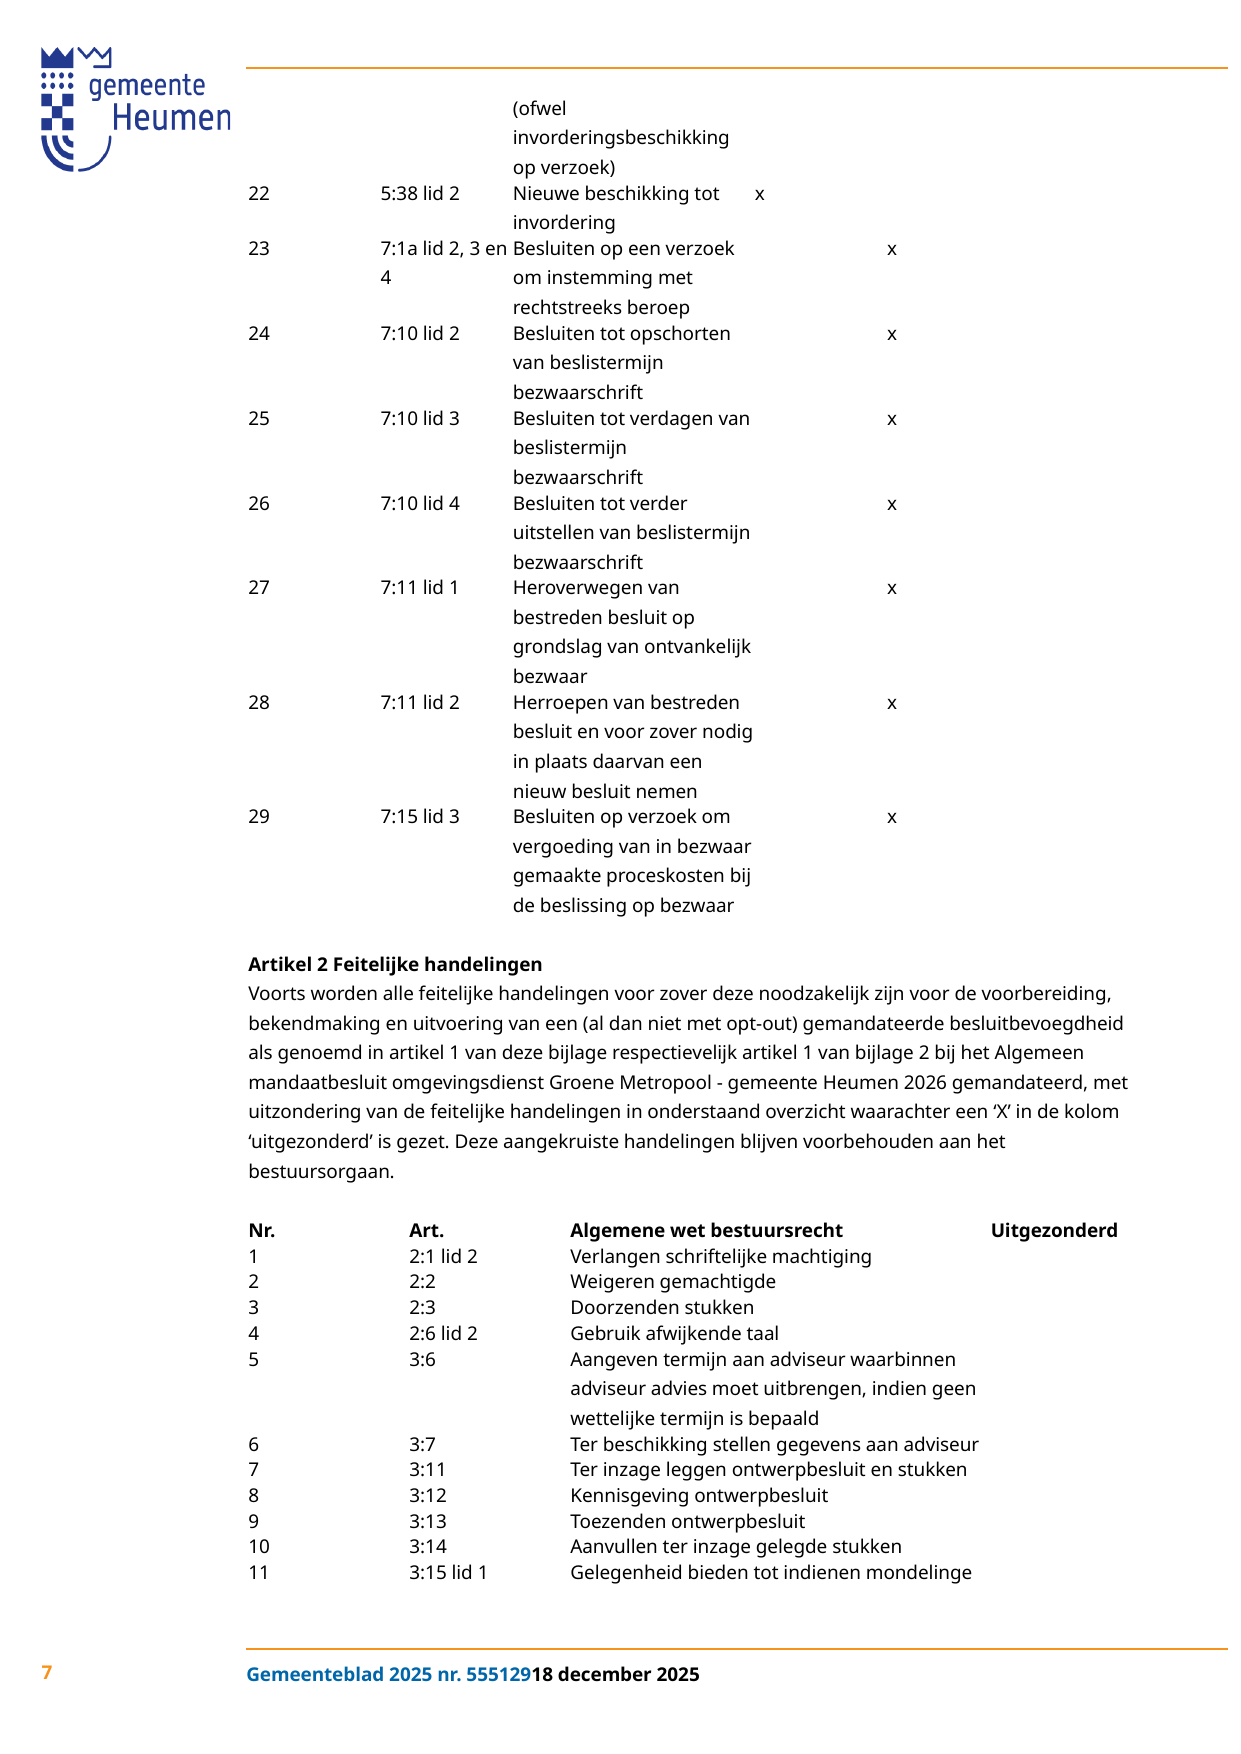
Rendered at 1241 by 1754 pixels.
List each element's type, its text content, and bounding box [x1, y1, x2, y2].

table_cell Gebruik afwijkende taal [570, 1320, 991, 1346]
table_cell 24 [248, 320, 380, 405]
table_header Uitgezonderd [991, 1217, 1152, 1243]
table_cell 3:15 lid 1 [409, 1559, 570, 1585]
table_cell x [887, 575, 1019, 689]
table_cell Aangeven termijn aan adviseur waarbinnen adviseur advies moet uitbrengen, indien geen wettelijke termijn is bepaald [570, 1346, 991, 1431]
table_cell [380, 95, 513, 180]
table_cell x [887, 405, 1019, 490]
table_cell Gelegenheid bieden tot indienen mondelinge [570, 1559, 991, 1585]
table_cell (ofwel invorderingsbeschikking op verzoek) [513, 95, 754, 180]
table_cell 2:3 [409, 1294, 570, 1320]
table_cell Nieuwe beschikking tot invordering [513, 180, 754, 235]
table_cell 28 [248, 689, 380, 803]
table_cell 2:6 lid 2 [409, 1320, 570, 1346]
table_cell 3 [248, 1294, 409, 1320]
table_cell [887, 180, 1019, 235]
table_cell 7:10 lid 4 [380, 490, 513, 574]
table_cell Toezenden ontwerpbesluit [570, 1508, 991, 1534]
table_cell [1019, 180, 1152, 235]
table_cell 1 [248, 1243, 409, 1269]
table_cell x [887, 320, 1019, 405]
table_cell 2:2 [409, 1269, 570, 1294]
table_cell x [887, 689, 1019, 803]
table_cell 6 [248, 1431, 409, 1456]
table_cell 4 [248, 1320, 409, 1346]
table_cell Besluiten op verzoek om vergoeding van in bezwaar gemaakte proceskosten bij de beslissing op bezwaar [513, 804, 754, 918]
table_cell 3:6 [409, 1346, 570, 1431]
table_cell [755, 320, 887, 405]
table_cell [1019, 575, 1152, 689]
table_cell [991, 1559, 1152, 1585]
table_cell [991, 1243, 1152, 1269]
table_cell Heroverwegen van bestreden besluit op grondslag van ontvankelijk bezwaar [513, 575, 754, 689]
table_cell [755, 490, 887, 574]
table_cell [755, 235, 887, 320]
table_cell 7:15 lid 3 [380, 804, 513, 918]
table_cell 3:13 [409, 1508, 570, 1534]
table_cell [991, 1534, 1152, 1559]
text Voorts worden alle feitelijke handelingen voor zover deze noodzakelijk zijn voor de voorbereiding, bekendmaking en uitvoering van een (al dan niet met opt-out) gemandateerde besluitbevoegdheid als genoemd in artikel 1 van deze bijlage respectievelijk artikel 1 van bijlage 2 bij het Algemeen mandaatbesluit omgevingsdienst Groene Metropool - gemeente Heumen 2026 gemandateerd, met uitzondering van de feitelijke handelingen in onderstaand overzicht waarachter een ‘X’ in de kolom ‘uitgezonderd’ is gezet. Deze aangekruiste handelingen blijven voorbehouden aan het bestuursorgaan. [248, 980, 1152, 1184]
table_cell Besluiten tot verder uitstellen van beslistermijn bezwaarschrift [513, 490, 754, 574]
table_cell [1019, 804, 1152, 918]
table_cell [991, 1431, 1152, 1456]
table_cell 9 [248, 1508, 409, 1534]
table_cell 7:11 lid 1 [380, 575, 513, 689]
table_cell 22 [248, 180, 380, 235]
table_cell 3:11 [409, 1456, 570, 1482]
table_header Art. [409, 1217, 570, 1243]
table_cell [1019, 320, 1152, 405]
table_cell [991, 1482, 1152, 1508]
table_cell x [887, 804, 1019, 918]
table_cell x [887, 235, 1019, 320]
table_cell 3:12 [409, 1482, 570, 1508]
table_cell Weigeren gemachtigde [570, 1269, 991, 1294]
table_cell [755, 689, 887, 803]
table_cell 25 [248, 405, 380, 490]
table_cell [1019, 235, 1152, 320]
table_cell [991, 1269, 1152, 1294]
table_cell 23 [248, 235, 380, 320]
table_cell 7:10 lid 2 [380, 320, 513, 405]
table_cell [991, 1320, 1152, 1346]
table_cell [887, 95, 1019, 180]
picture [41, 47, 231, 172]
table_cell 2:1 lid 2 [409, 1243, 570, 1269]
table_cell [991, 1294, 1152, 1320]
table_cell Besluiten op een verzoek om instemming met rechtstreeks beroep [513, 235, 754, 320]
table_cell Ter beschikking stellen gegevens aan adviseur [570, 1431, 991, 1456]
text Artikel 2 Feitelijke handelingen [248, 951, 1152, 977]
table_cell 26 [248, 490, 380, 574]
table_cell [991, 1456, 1152, 1482]
table_cell Ter inzage leggen ontwerpbesluit en stukken [570, 1456, 991, 1482]
table_cell 3:7 [409, 1431, 570, 1456]
table_cell 29 [248, 804, 380, 918]
table_cell [1019, 490, 1152, 574]
table_cell Herroepen van bestreden besluit en voor zover nodig in plaats daarvan een nieuw besluit nemen [513, 689, 754, 803]
table_cell [755, 804, 887, 918]
table_cell Doorzenden stukken [570, 1294, 991, 1320]
table_cell 5 [248, 1346, 409, 1431]
table_cell Aanvullen ter inzage gelegde stukken [570, 1534, 991, 1559]
table_cell [755, 405, 887, 490]
table_cell 11 [248, 1559, 409, 1585]
table_cell Besluiten tot verdagen van beslistermijn bezwaarschrift [513, 405, 754, 490]
table_cell [1019, 405, 1152, 490]
table_cell [755, 575, 887, 689]
table_cell [991, 1508, 1152, 1534]
table_cell x [755, 180, 887, 235]
table_cell 7:11 lid 2 [380, 689, 513, 803]
table_cell [1019, 689, 1152, 803]
table_cell 10 [248, 1534, 409, 1559]
table_cell 5:38 lid 2 [380, 180, 513, 235]
table_cell 3:14 [409, 1534, 570, 1559]
table_cell Verlangen schriftelijke machtiging [570, 1243, 991, 1269]
table_cell 27 [248, 575, 380, 689]
table_cell 7:10 lid 3 [380, 405, 513, 490]
table_header Nr. [248, 1217, 409, 1243]
table_cell x [887, 490, 1019, 574]
table_cell [991, 1346, 1152, 1431]
table_cell [248, 95, 380, 180]
table_cell [1019, 95, 1152, 180]
table_header Algemene wet bestuursrecht [570, 1217, 991, 1243]
table_cell Besluiten tot opschorten van beslistermijn bezwaarschrift [513, 320, 754, 405]
table_cell 2 [248, 1269, 409, 1294]
table_cell 7 [248, 1456, 409, 1482]
table_cell Kennisgeving ontwerpbesluit [570, 1482, 991, 1508]
table_cell 7:1a lid 2, 3 en 4 [380, 235, 513, 320]
table_cell 8 [248, 1482, 409, 1508]
table_cell [755, 95, 887, 180]
